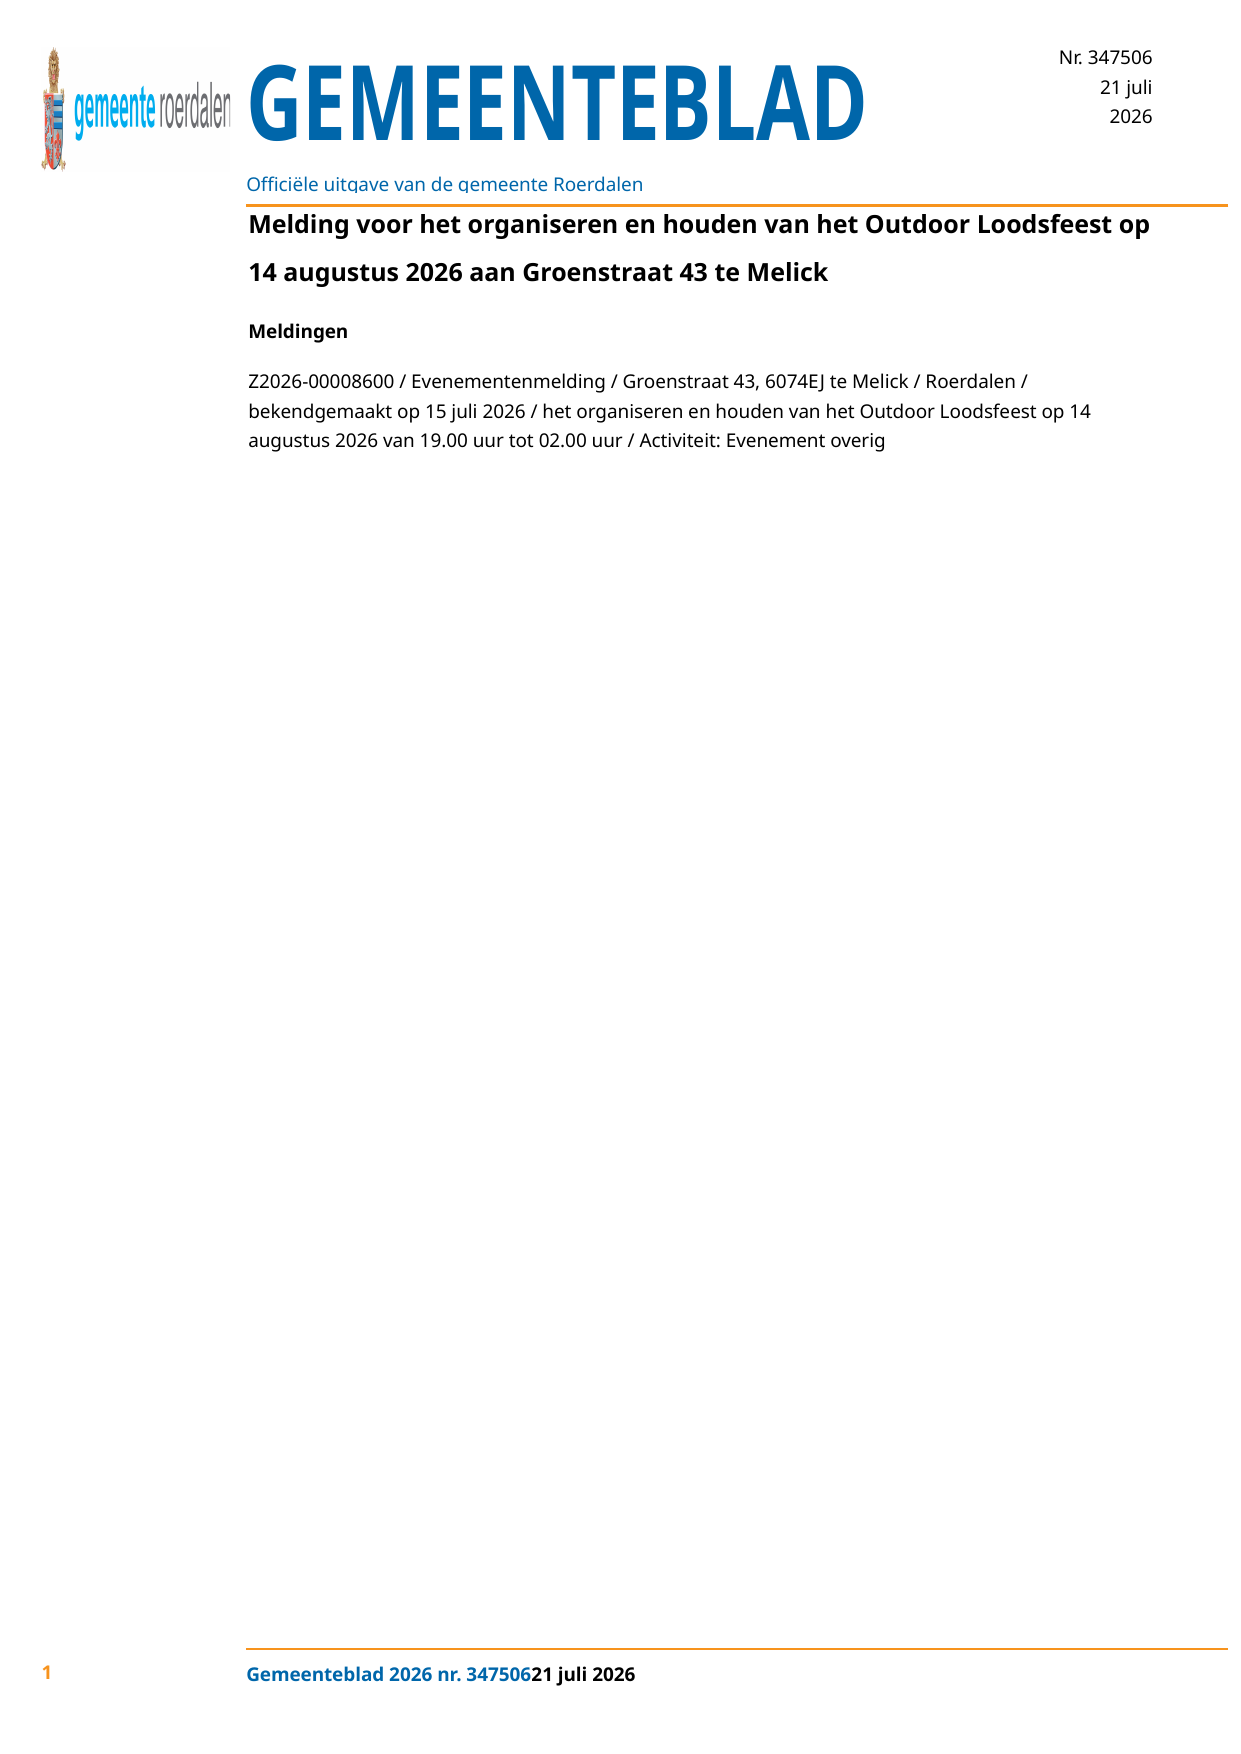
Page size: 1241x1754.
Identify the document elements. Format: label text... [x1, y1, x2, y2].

text Meldingen [248, 318, 1152, 344]
text Z2026-00008600 / Evenementenmelding / Groenstraat 43, 6074EJ te Melick / Roerdalen / bekendgemaakt op 15 juli 2026 / het organiseren en houden van het Outdoor Loodsfeest op 14 augustus 2026 van 19.00 uur tot 02.00 uur / Activiteit: Evenement overig [248, 368, 1152, 453]
picture [41, 47, 231, 172]
text Melding voor het organiseren en houden van het Outdoor Loodsfeest op 14 augustus 2026 aan Groenstraat 43 te Melick [248, 207, 1152, 288]
